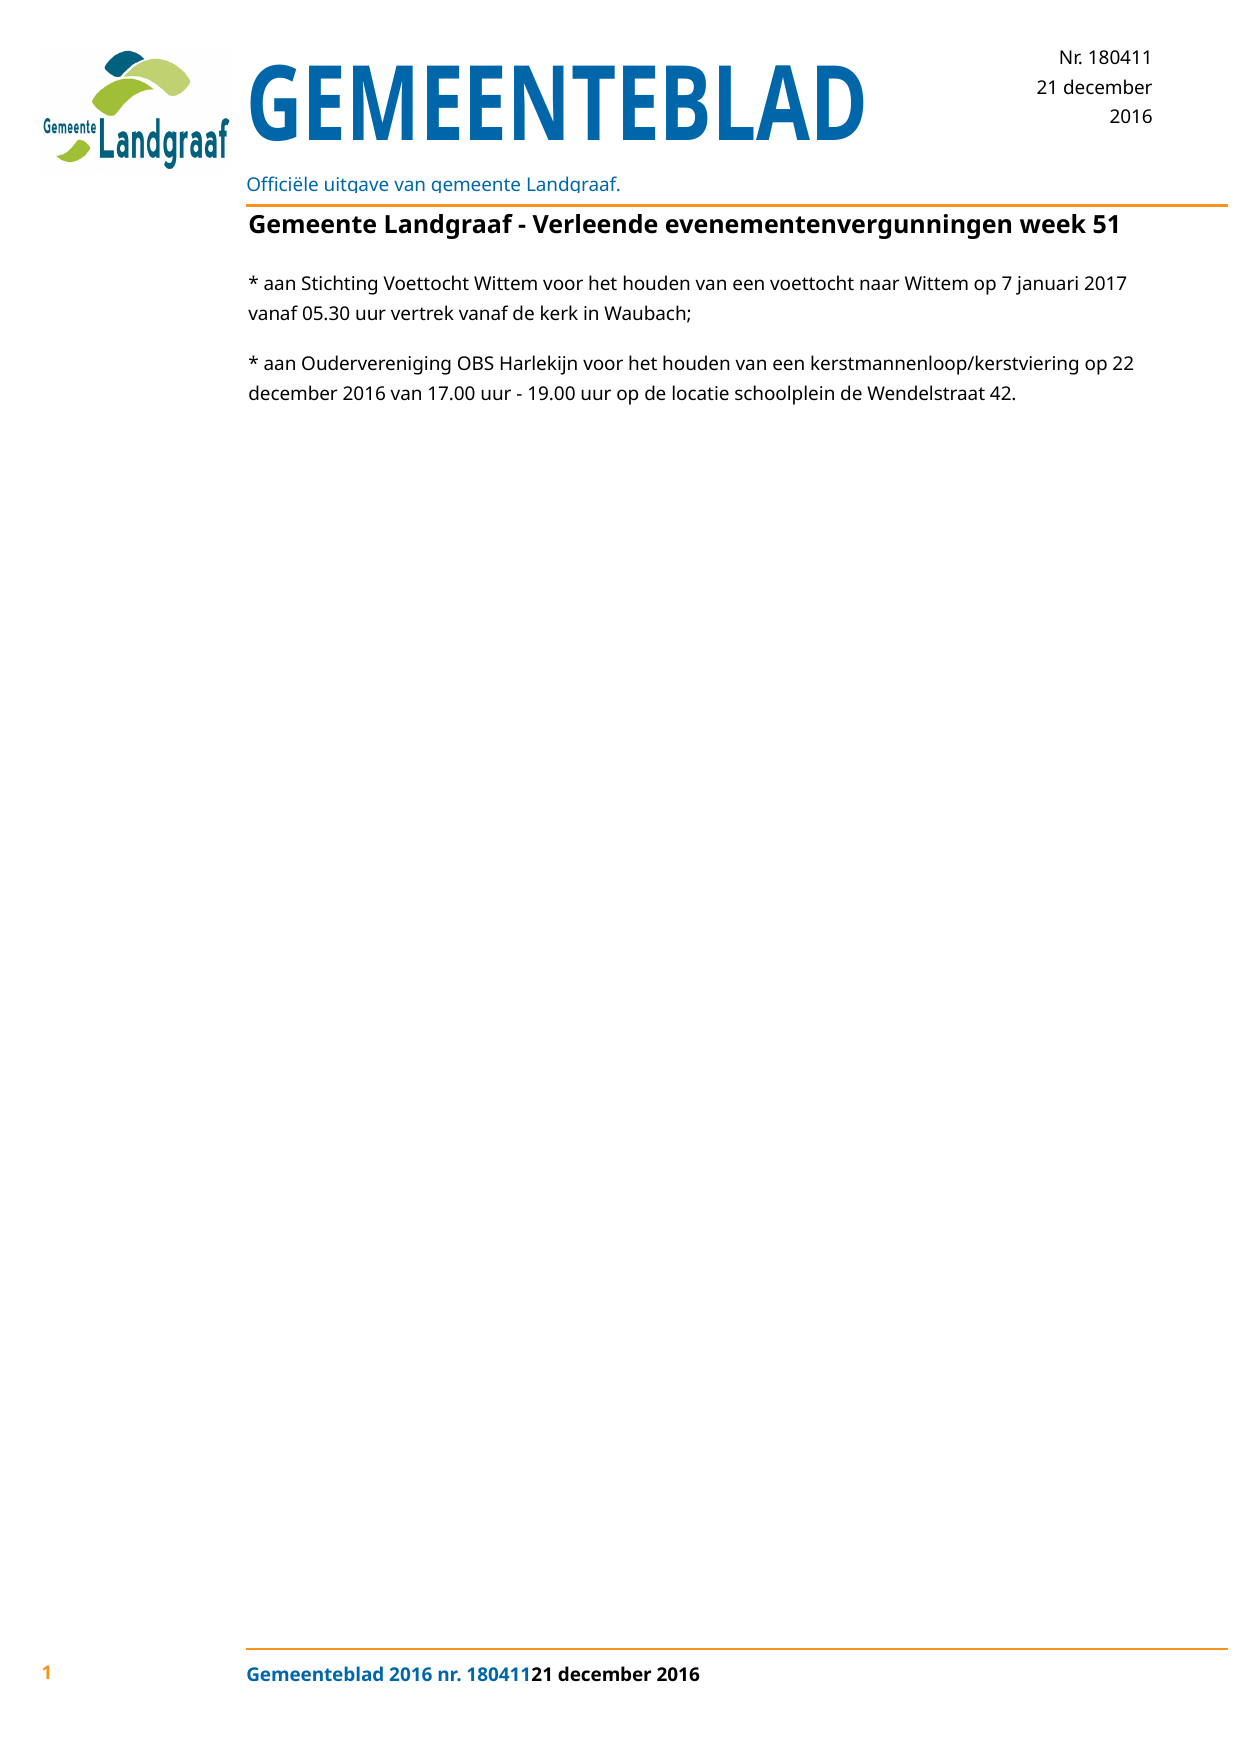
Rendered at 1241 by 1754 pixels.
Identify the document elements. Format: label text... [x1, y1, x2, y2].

text * aan Oudervereniging OBS Harlekijn voor het houden van een kerstmannenloop/kerstviering op 22 december 2016 van 17.00 uur - 19.00 uur op de locatie schoolplein de Wendelstraat 42. [248, 350, 1152, 406]
text Gemeente Landgraaf - Verleende evenementenvergunningen week 51 [248, 207, 1152, 241]
text * aan Stichting Voettocht Wittem voor het houden van een voettocht naar Wittem op 7 januari 2017 vanaf 05.30 uur vertrek vanaf de kerk in Waubach; [248, 270, 1152, 326]
picture [41, 47, 231, 172]
